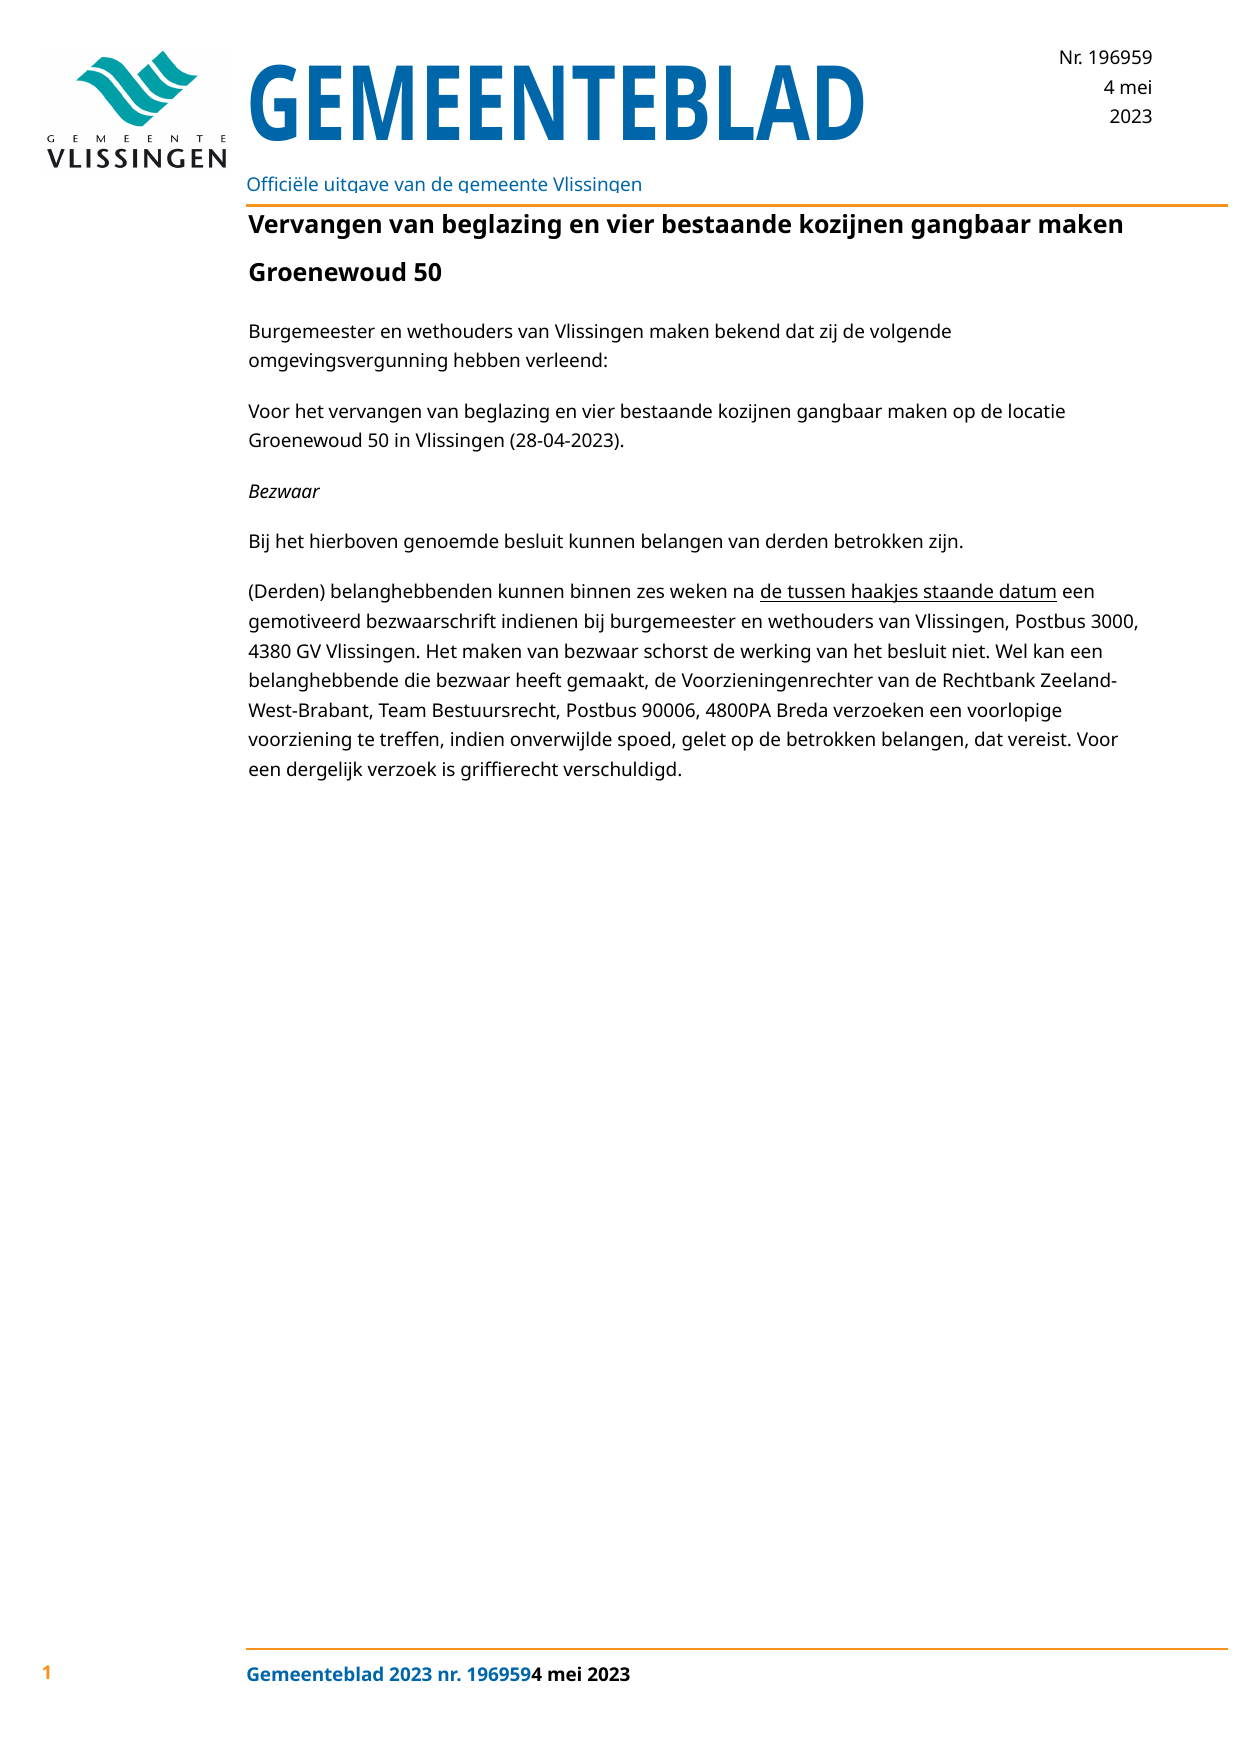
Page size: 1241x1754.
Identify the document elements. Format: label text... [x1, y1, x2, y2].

text (Derden) belanghebbenden kunnen binnen zes weken na de tussen haakjes staande datum een gemotiveerd bezwaarschrift indienen bij burgemeester en wethouders van Vlissingen, Postbus 3000, 4380 GV Vlissingen. Het maken van bezwaar schorst de werking van het besluit niet. Wel kan een belanghebbende die bezwaar heeft gemaakt, de Voorzieningenrechter van de Rechtbank Zeeland-West-Brabant, Team Bestuursrecht, Postbus 90006, 4800PA Breda verzoeken een voorlopige voorziening te treffen, indien onverwijlde spoed, gelet op de betrokken belangen, dat vereist. Voor een dergelijk verzoek is griffierecht verschuldigd. [248, 579, 1152, 782]
text Voor het vervangen van beglazing en vier bestaande kozijnen gangbaar maken op de locatie Groenewoud 50 in Vlissingen (28-04-2023). [248, 398, 1152, 453]
text Bij het hierboven genoemde besluit kunnen belangen van derden betrokken zijn. [248, 528, 1152, 554]
text Burgemeester en wethouders van Vlissingen maken bekend dat zij de volgende omgevingsvergunning hebben verleend: [248, 318, 1152, 373]
picture [41, 47, 231, 172]
text Bezwaar [248, 478, 1152, 504]
text Vervangen van beglazing en vier bestaande kozijnen gangbaar maken Groenewoud 50 [248, 207, 1152, 288]
